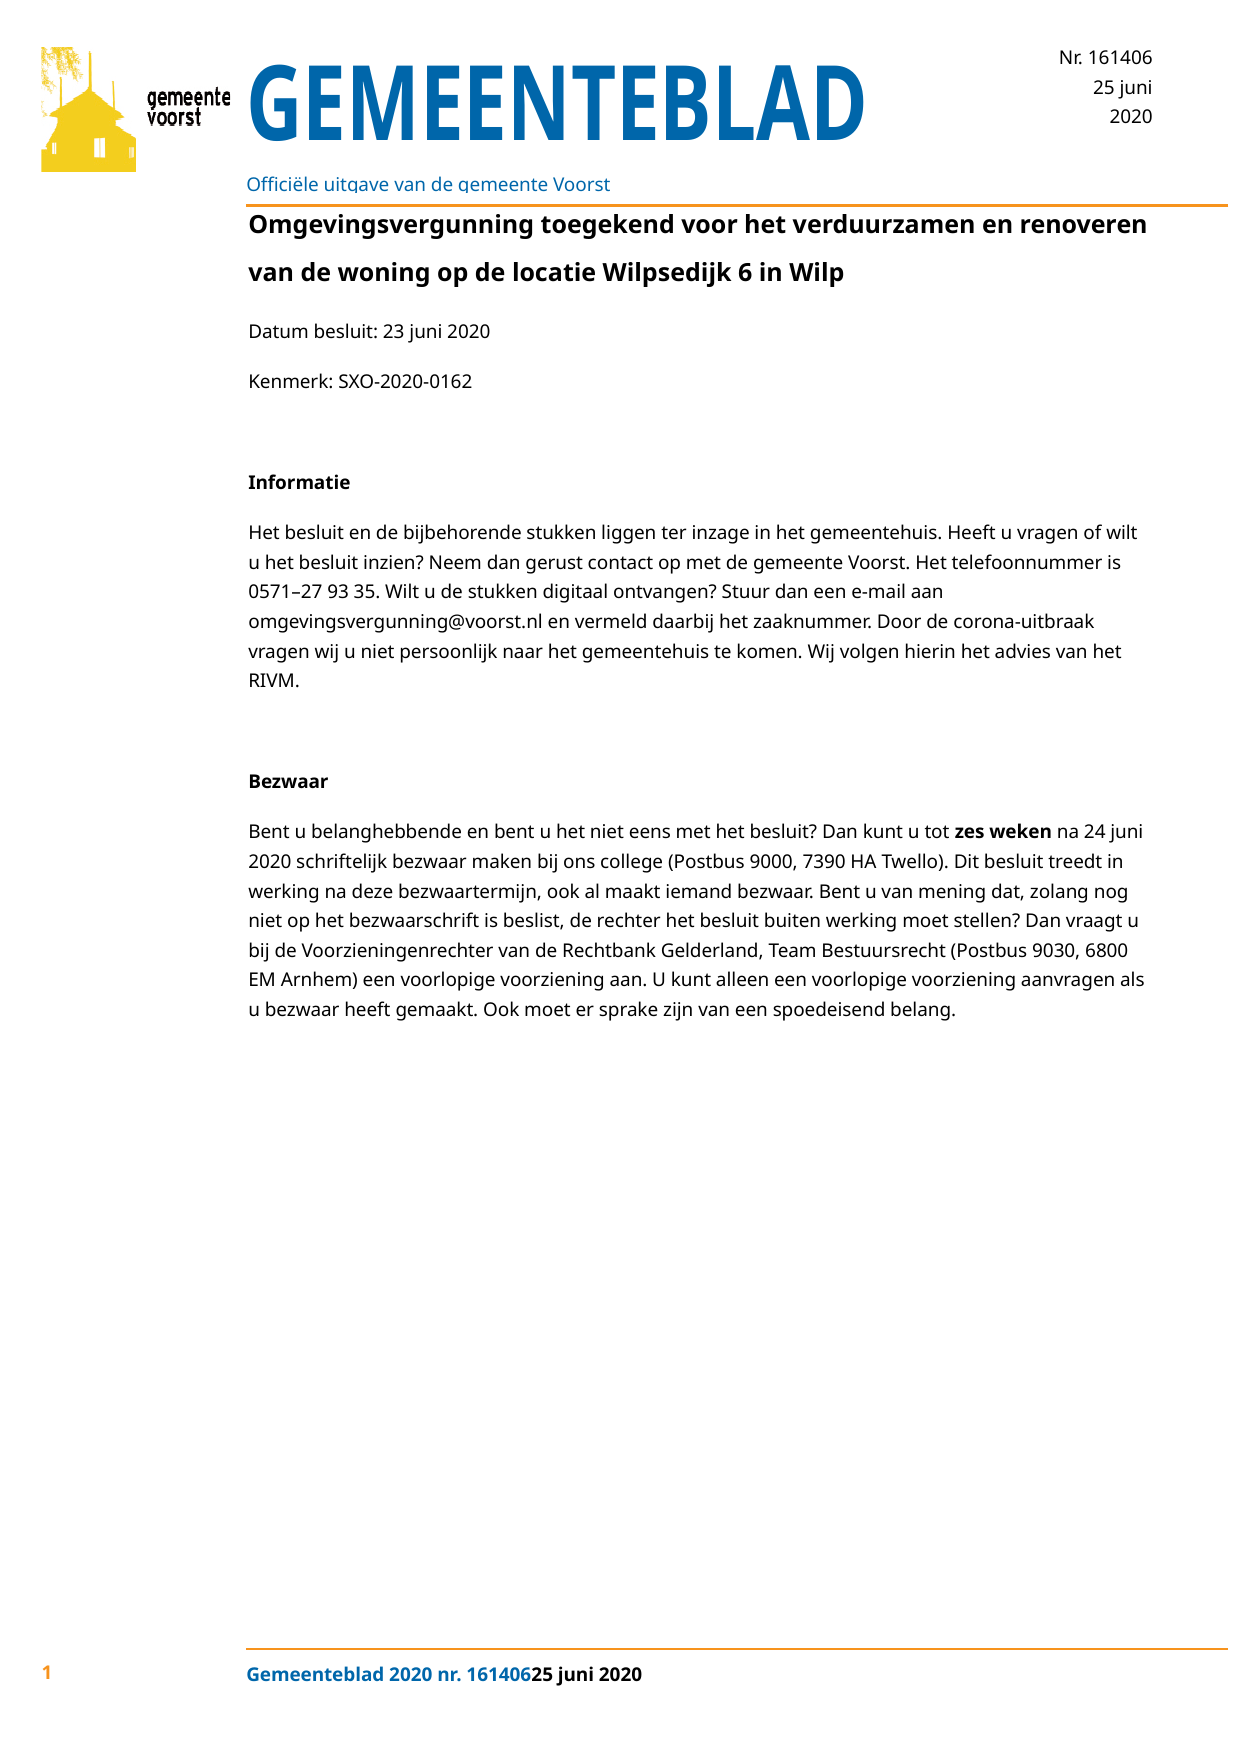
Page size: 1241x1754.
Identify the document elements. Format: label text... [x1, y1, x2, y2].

text Het besluit en de bijbehorende stukken liggen ter inzage in het gemeentehuis. Heeft u vragen of wilt u het besluit inzien? Neem dan gerust contact op met de gemeente Voorst. Het telefoonnummer is 0571–27 93 35. Wilt u de stukken digitaal ontvangen? Stuur dan een e-mail aan omgevingsvergunning@voorst.nl en vermeld daarbij het zaaknummer. Door de corona-uitbraak vragen wij u niet persoonlijk naar het gemeentehuis te komen. Wij volgen hierin het advies van het RIVM. [248, 519, 1152, 693]
text Datum besluit: 23 juni 2020 [248, 318, 1152, 344]
text Omgevingsvergunning toegekend voor het verduurzamen en renoveren van de woning op de locatie Wilpsedijk 6 in Wilp [248, 207, 1152, 288]
picture [41, 47, 231, 172]
text Bent u belanghebbende en bent u het niet eens met het besluit? Dan kunt u tot zes weken na 24 juni 2020 schriftelijk bezwaar maken bij ons college (Postbus 9000, 7390 HA Twello). Dit besluit treedt in werking na deze bezwaartermijn, ook al maakt iemand bezwaar. Bent u van mening dat, zolang nog niet op het bezwaarschrift is beslist, de rechter het besluit buiten werking moet stellen? Dan vraagt u bij de Voorzieningenrechter van de Rechtbank Gelderland, Team Bestuursrecht (Postbus 9030, 6800 EM Arnhem) een voorlopige voorziening aan. U kunt alleen een voorlopige voorziening aanvragen als u bezwaar heeft gemaakt. Ook moet er sprake zijn van een spoedeisend belang. [248, 819, 1152, 1022]
text Informatie [248, 469, 1152, 495]
text Bezwaar [248, 768, 1152, 794]
text Kenmerk: SXO-2020-0162 [248, 368, 1152, 394]
